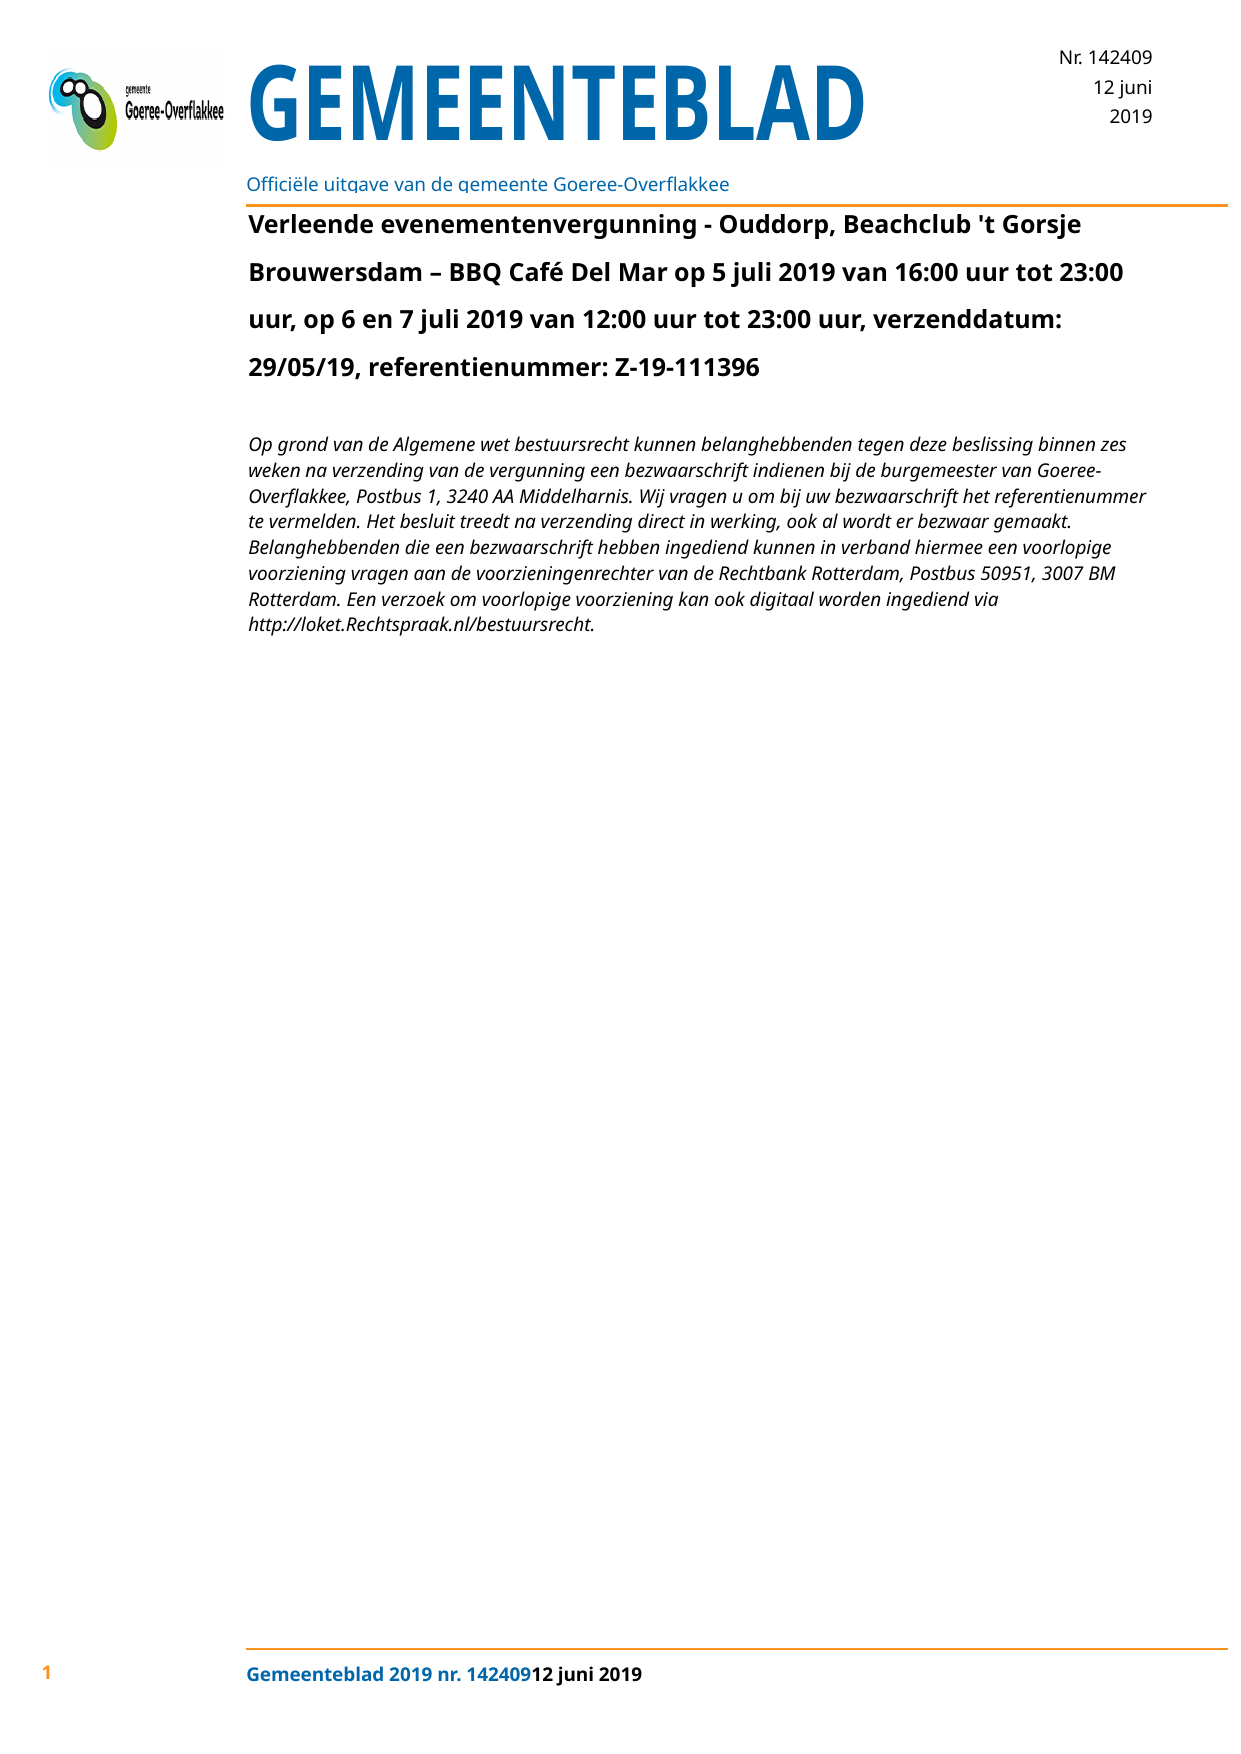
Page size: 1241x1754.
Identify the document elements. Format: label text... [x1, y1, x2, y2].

text Verleende evenementenvergunning - Ouddorp, Beachclub 't Gorsje Brouwersdam – BBQ Café Del Mar op 5 juli 2019 van 16:00 uur tot 23:00 uur, op 6 en 7 juli 2019 van 12:00 uur tot 23:00 uur, verzenddatum: 29/05/19, referentienummer: Z-19-111396 [248, 207, 1152, 384]
text Op grond van de Algemene wet bestuursrecht kunnen belanghebbenden tegen deze beslissing binnen zes weken na verzending van de vergunning een bezwaarschrift indienen bij de burgemeester van Goeree-Overflakkee, Postbus 1, 3240 AA Middelharnis. Wij vragen u om bij uw bezwaarschrift het referentienummer te vermelden. Het besluit treedt na verzending direct in werking, ook al wordt er bezwaar gemaakt. Belanghebbenden die een bezwaarschrift hebben ingediend kunnen in verband hiermee een voorlopige voorziening vragen aan de voorzieningenrechter van de Rechtbank Rotterdam, Postbus 50951, 3007 BM Rotterdam. Een verzoek om voorlopige voorziening kan ook digitaal worden ingediend via http://loket.Rechtspraak.nl/bestuursrecht. [248, 431, 1152, 637]
picture [41, 47, 231, 172]
